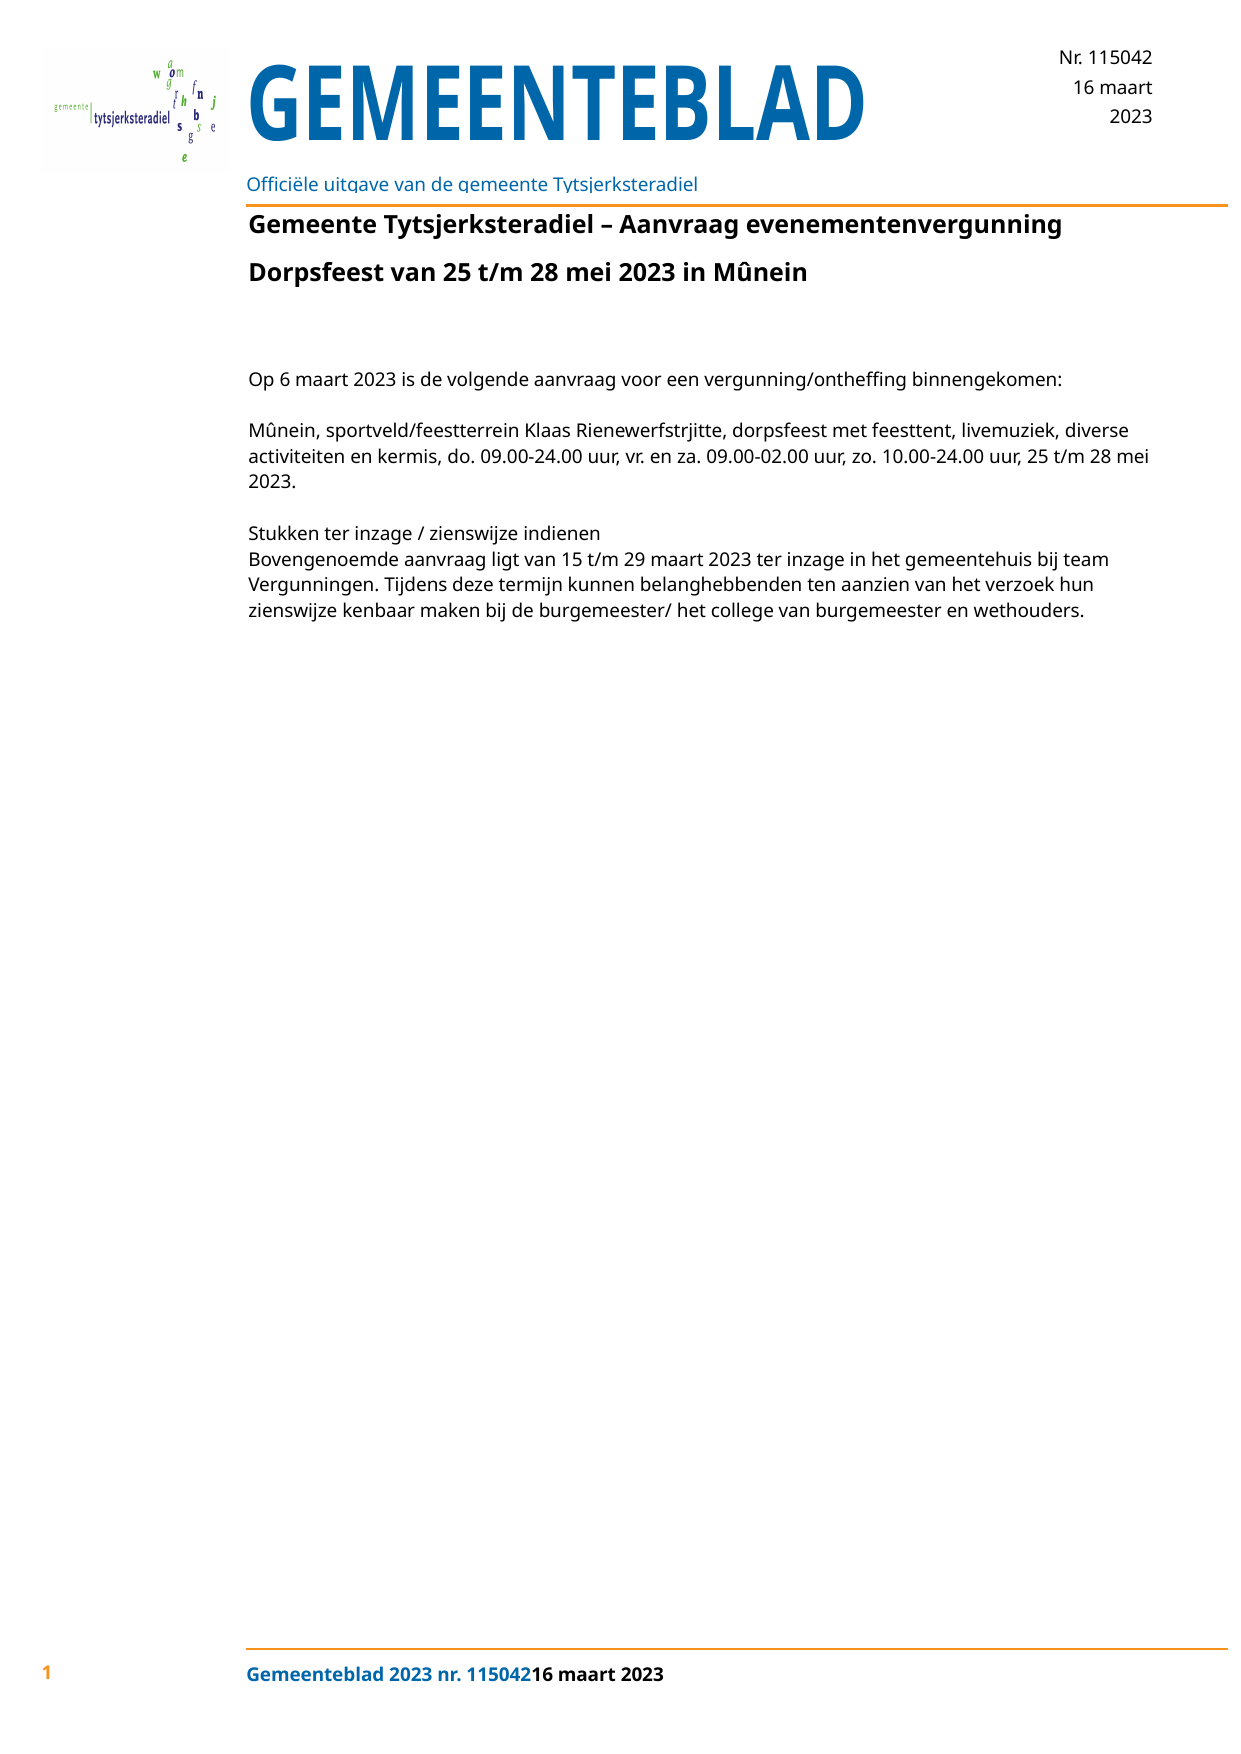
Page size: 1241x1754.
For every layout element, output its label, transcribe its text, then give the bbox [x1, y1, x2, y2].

text Op 6 maart 2023 is de volgende aanvraag voor een vergunning/ontheffing binnengekomen: [248, 366, 1152, 391]
picture [41, 47, 231, 172]
text Gemeente Tytsjerksteradiel – Aanvraag evenementenvergunning Dorpsfeest van 25 t/m 28 mei 2023 in Mûnein [248, 207, 1152, 288]
text Bovengenoemde aanvraag ligt van 15 t/m 29 maart 2023 ter inzage in het gemeentehuis bij team Vergunningen. Tijdens deze termijn kunnen belanghebbenden ten aanzien van het verzoek hun zienswijze kenbaar maken bij de burgemeester/ het college van burgemeester en wethouders. [248, 546, 1152, 623]
text Mûnein, sportveld/feestterrein Klaas Rienewerfstrjitte, dorpsfeest met feesttent, livemuziek, diverse activiteiten en kermis, do. 09.00-24.00 uur, vr. en za. 09.00-02.00 uur, zo. 10.00-24.00 uur, 25 t/m 28 mei 2023. [248, 417, 1152, 494]
text Stukken ter inzage / zienswijze indienen [248, 520, 1152, 546]
